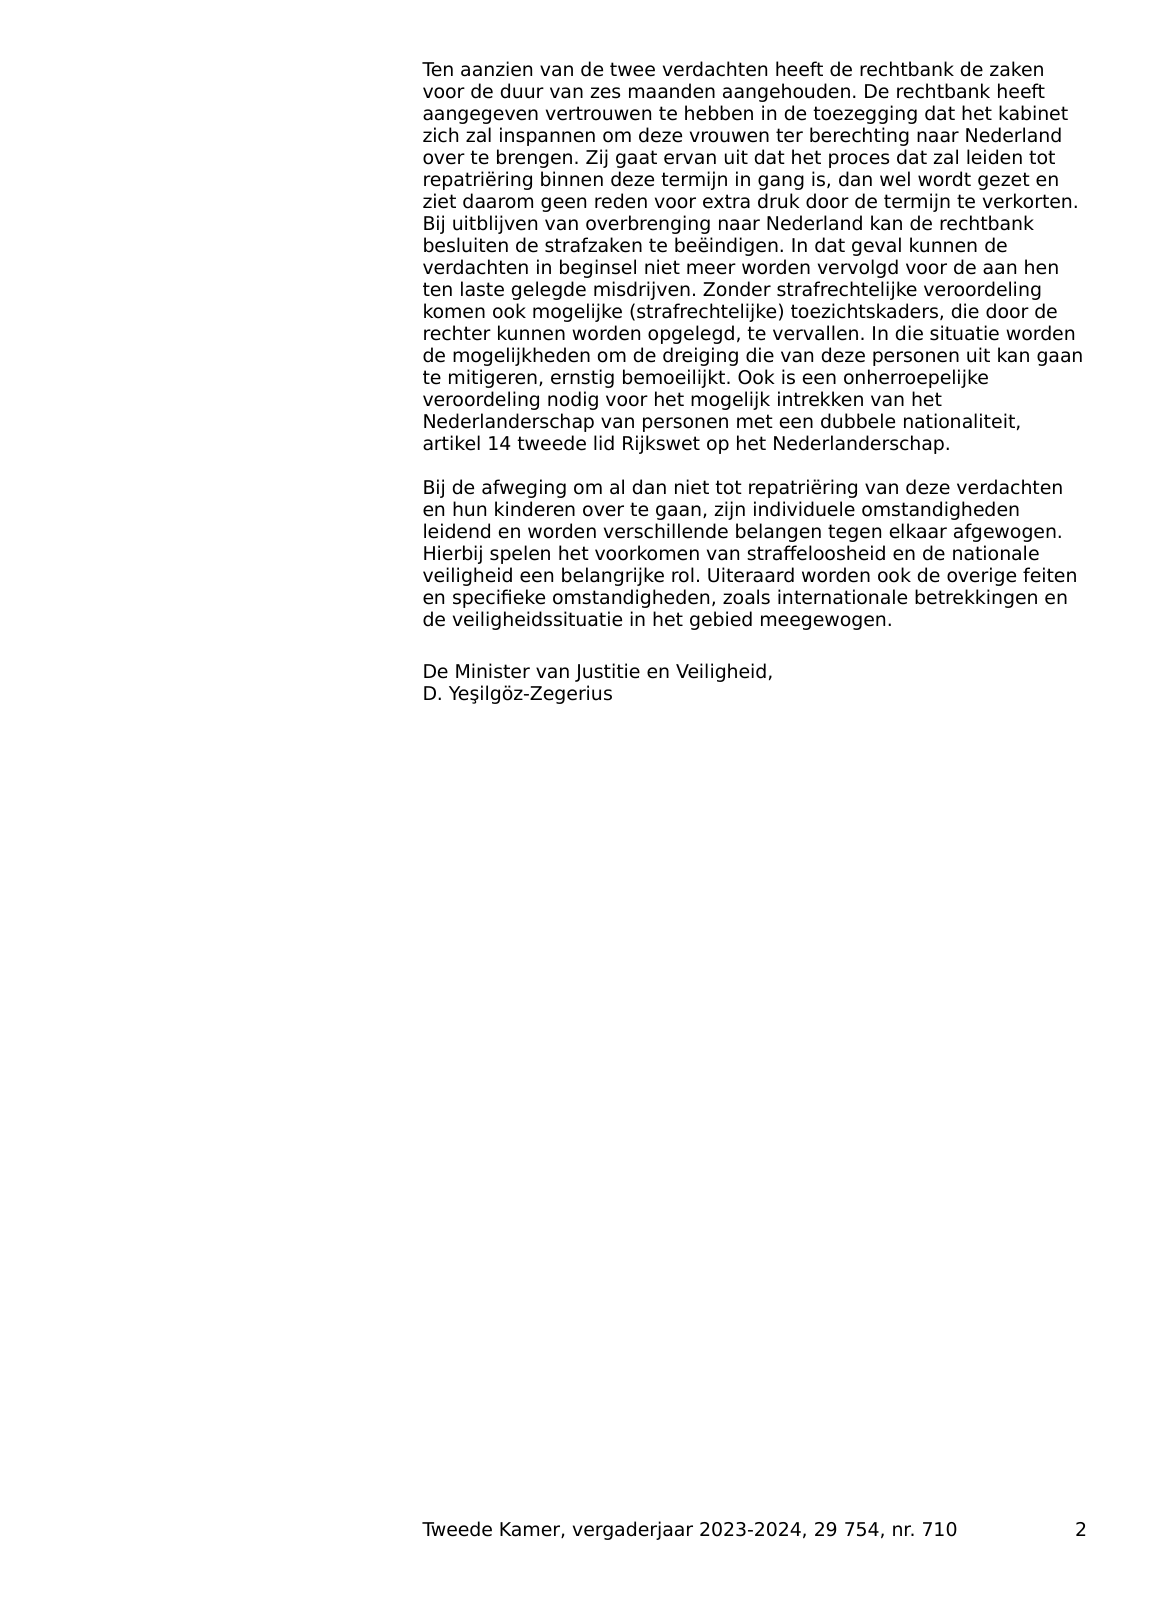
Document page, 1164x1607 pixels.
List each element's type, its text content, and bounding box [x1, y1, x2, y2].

text Bij de afweging om al dan niet tot repatriëring van deze verdachten en hun kinderen over te gaan, zijn individuele omstandigheden leidend en worden verschillende belangen tegen elkaar afgewogen. Hierbij spelen het voorkomen van straffeloosheid en de nationale veiligheid een belangrijke rol. Uiteraard worden ook de overige feiten en specifieke omstandigheden, zoals internationale betrekkingen en de veiligheidssituatie in het gebied meegewogen. [422, 477, 1087, 631]
text Ten aanzien van de twee verdachten heeft de rechtbank de zaken voor de duur van zes maanden aangehouden. De rechtbank heeft aangegeven vertrouwen te hebben in de toezegging dat het kabinet zich zal inspannen om deze vrouwen ter berechting naar Nederland over te brengen. Zij gaat ervan uit dat het proces dat zal leiden tot repatriëring binnen deze termijn in gang is, dan wel wordt gezet en ziet daarom geen reden voor extra druk door de termijn te verkorten. Bij uitblijven van overbrenging naar Nederland kan de rechtbank besluiten de strafzaken te beëindigen. In dat geval kunnen de verdachten in beginsel niet meer worden vervolgd voor de aan hen ten laste gelegde misdrijven. Zonder strafrechtelijke veroordeling komen ook mogelijke (strafrechtelijke) toezichtskaders, die door de rechter kunnen worden opgelegd, te vervallen. In die situatie worden de mogelijkheden om de dreiging die van deze personen uit kan gaan te mitigeren, ernstig bemoeilijkt. Ook is een onherroepelijke veroordeling nodig voor het mogelijk intrekken van het Nederlanderschap van personen met een dubbele nationaliteit, artikel 14 tweede lid Rijkswet op het Nederlanderschap. [422, 59, 1087, 455]
text De Minister van Justitie en Veiligheid, D. Yeşilgöz-Zegerius [422, 661, 1087, 705]
